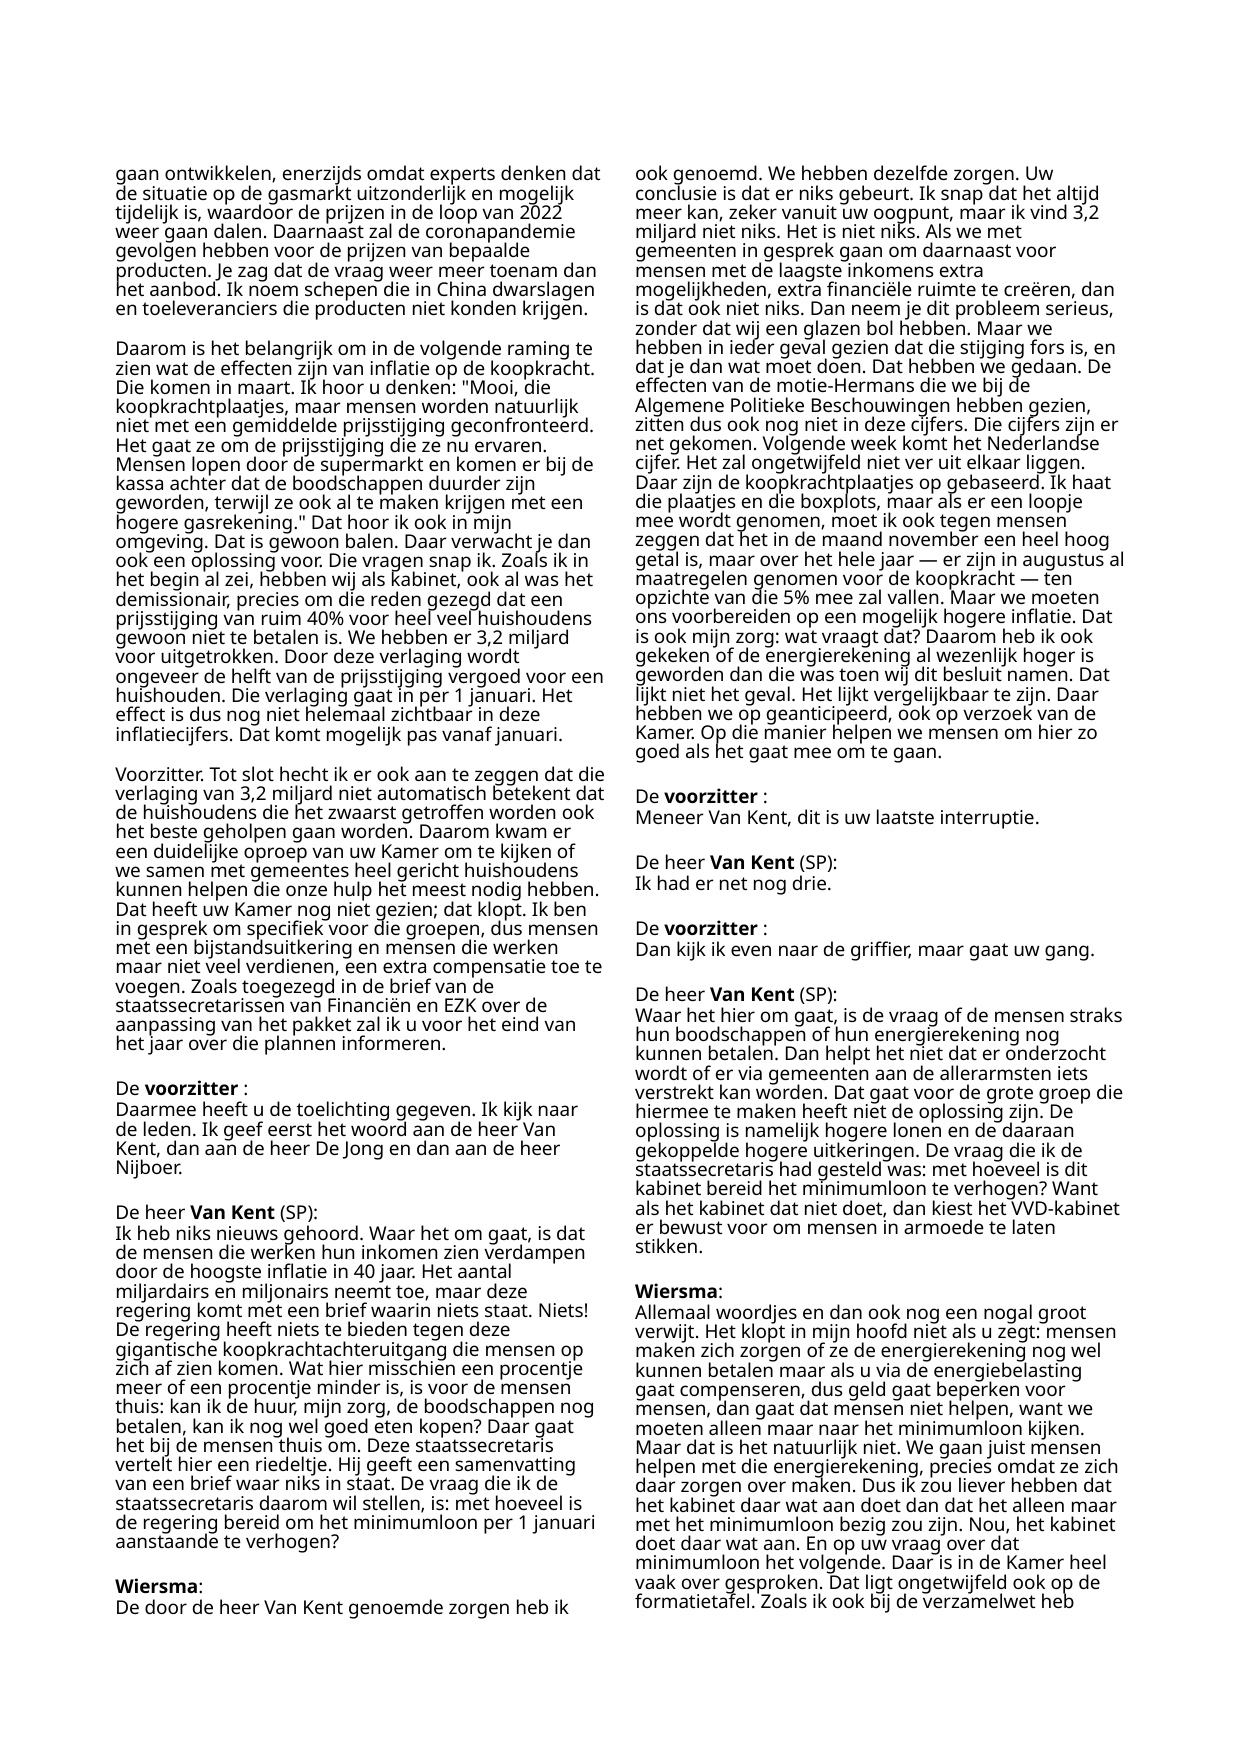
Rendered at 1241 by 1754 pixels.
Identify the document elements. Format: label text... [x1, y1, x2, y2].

text De heer Van Kent (SP): [635, 981, 1125, 1007]
text Meneer Van Kent, dit is uw laatste interruptie. [635, 809, 1125, 828]
text Ik had er net nog drie. [635, 875, 1125, 894]
text Ik heb niks nieuws gehoord. Waar het om gaat, is dat de mensen die werken hun inkomen zien verdampen door de hoogste inflatie in 40 jaar. Het aantal miljardairs en miljonairs neemt toe, maar deze regering komt met een brief waarin niets staat. Niets! De regering heeft niets te bieden tegen deze gigantische koopkrachtachteruitgang die mensen op zich af zien komen. Wat hier misschien een procentje meer of een procentje minder is, is voor de mensen thuis: kan ik de huur, mijn zorg, de boodschappen nog betalen, kan ik nog wel goed eten kopen? Daar gaat het bij de mensen thuis om. Deze staatssecretaris vertelt hier een riedeltje. Hij geeft een samenvatting van een brief waar niks in staat. De vraag die ik de staatssecretaris daarom wil stellen, is: met hoeveel is de regering bereid om het minimumloon per 1 januari aanstaande te verhogen? [115, 1225, 605, 1552]
text ook genoemd. We hebben dezelfde zorgen. Uw conclusie is dat er niks gebeurt. Ik snap dat het altijd meer kan, zeker vanuit uw oogpunt, maar ik vind 3,2 miljard niet niks. Het is niet niks. Als we met gemeenten in gesprek gaan om daarnaast voor mensen met de laagste inkomens extra mogelijkheden, extra financiële ruimte te creëren, dan is dat ook niet niks. Dan neem je dit probleem serieus, zonder dat wij een glazen bol hebben. Maar we hebben in ieder geval gezien dat die stijging fors is, en dat je dan wat moet doen. Dat hebben we gedaan. De effecten van de motie-Hermans die we bij de Algemene Politieke Beschouwingen hebben gezien, zitten dus ook nog niet in deze cijfers. Die cijfers zijn er net gekomen. Volgende week komt het Nederlandse cijfer. Het zal ongetwijfeld niet ver uit elkaar liggen. Daar zijn de koopkrachtplaatjes op gebaseerd. Ik haat die plaatjes en die boxplots, maar als er een loopje mee wordt genomen, moet ik ook tegen mensen zeggen dat het in de maand november een heel hoog getal is, maar over het hele jaar — er zijn in augustus al maatregelen genomen voor de koopkracht — ten opzichte van die 5% mee zal vallen. Maar we moeten ons voorbereiden op een mogelijk hogere inflatie. Dat is ook mijn zorg: wat vraagt dat? Daarom heb ik ook gekeken of de energierekening al wezenlijk hoger is geworden dan die was toen wij dit besluit namen. Dat lijkt niet het geval. Het lijkt vergelijkbaar te zijn. Daar hebben we op geanticipeerd, ook op verzoek van de Kamer. Op die manier helpen we mensen om hier zo goed als het gaat mee om te gaan. [635, 165, 1125, 763]
text Allemaal woordjes en dan ook nog een nogal groot verwijt. Het klopt in mijn hoofd niet als u zegt: mensen maken zich zorgen of ze de energierekening nog wel kunnen betalen maar als u via de energiebelasting gaat compenseren, dus geld gaat beperken voor mensen, dan gaat dat mensen niet helpen, want we moeten alleen maar naar het minimumloon kijken. Maar dat is het natuurlijk niet. We gaan juist mensen helpen met die energierekening, precies omdat ze zich daar zorgen over maken. Dus ik zou liever hebben dat het kabinet daar wat aan doet dan dat het alleen maar met het minimumloon bezig zou zijn. Nou, het kabinet doet daar wat aan. En op uw vraag over dat minimumloon het volgende. Daar is in de Kamer heel vaak over gesproken. Dat ligt ongetwijfeld ook op de formatietafel. Zoals ik ook bij de verzamelwet heb [635, 1304, 1125, 1612]
text De heer Van Kent (SP): [115, 1199, 605, 1225]
text Wiersma: [635, 1278, 1125, 1304]
text Dan kijk ik even naar de griffier, maar gaat uw gang. [635, 941, 1125, 960]
text Daarom is het belangrijk om in de volgende raming te zien wat de effecten zijn van inflatie op de koopkracht. Die komen in maart. Ik hoor u denken: "Mooi, die koopkrachtplaatjes, maar mensen worden natuurlijk niet met een gemiddelde prijsstijging geconfronteerd. Het gaat ze om de prijsstijging die ze nu ervaren. Mensen lopen door de supermarkt en komen er bij de kassa achter dat de boodschappen duurder zijn geworden, terwijl ze ook al te maken krijgen met een hogere gasrekening." Dat hoor ik ook in mijn omgeving. Dat is gewoon balen. Daar verwacht je dan ook een oplossing voor. Die vragen snap ik. Zoals ik in het begin al zei, hebben wij als kabinet, ook al was het demissionair, precies om die reden gezegd dat een prijsstijging van ruim 40% voor heel veel huishoudens gewoon niet te betalen is. We hebben er 3,2 miljard voor uitgetrokken. Door deze verlaging wordt ongeveer de helft van de prijsstijging vergoed voor een huishouden. Die verlaging gaat in per 1 januari. Het effect is dus nog niet helemaal zichtbaar in deze inflatiecijfers. Dat komt mogelijk pas vanaf januari. [115, 340, 605, 745]
text De voorzitter : [635, 915, 1125, 941]
text Daarmee heeft u de toelichting gegeven. Ik kijk naar de leden. Ik geef eerst het woord aan de heer Van Kent, dan aan de heer De Jong en dan aan de heer Nijboer. [115, 1101, 605, 1178]
text De voorzitter : [635, 783, 1125, 809]
text De door de heer Van Kent genoemde zorgen heb ik [115, 1599, 605, 1618]
text De heer Van Kent (SP): [635, 849, 1125, 875]
text Waar het hier om gaat, is de vraag of de mensen straks hun boodschappen of hun energierekening nog kunnen betalen. Dan helpt het niet dat er onderzocht wordt of er via gemeenten aan de allerarmsten iets verstrekt kan worden. Dat gaat voor de grote groep die hiermee te maken heeft niet de oplossing zijn. De oplossing is namelijk hogere lonen en de daaraan gekoppelde hogere uitkeringen. De vraag die ik de staatssecretaris had gesteld was: met hoeveel is dit kabinet bereid het minimumloon te verhogen? Want als het kabinet dat niet doet, dan kiest het VVD-kabinet er bewust voor om mensen in armoede te laten stikken. [635, 1007, 1125, 1257]
text gaan ontwikkelen, enerzijds omdat experts denken dat de situatie op de gasmarkt uitzonderlijk en mogelijk tijdelijk is, waardoor de prijzen in de loop van 2022 weer gaan dalen. Daarnaast zal de coronapandemie gevolgen hebben voor de prijzen van bepaalde producten. Je zag dat de vraag weer meer toenam dan het aanbod. Ik noem schepen die in China dwarslagen en toeleveranciers die producten niet konden krijgen. [115, 165, 605, 319]
text De voorzitter : [115, 1076, 605, 1101]
text Voorzitter. Tot slot hecht ik er ook aan te zeggen dat die verlaging van 3,2 miljard niet automatisch betekent dat de huishoudens die het zwaarst getroffen worden ook het beste geholpen gaan worden. Daarom kwam er een duidelijke oproep van uw Kamer om te kijken of we samen met gemeentes heel gericht huishoudens kunnen helpen die onze hulp het meest nodig hebben. Dat heeft uw Kamer nog niet gezien; dat klopt. Ik ben in gesprek om specifiek voor die groepen, dus mensen met een bijstandsuitkering en mensen die werken maar niet veel verdienen, een extra compensatie toe te voegen. Zoals toegezegd in de brief van de staatssecretarissen van Financiën en EZK over de aanpassing van het pakket zal ik u voor het eind van het jaar over die plannen informeren. [115, 766, 605, 1055]
text Wiersma: [115, 1573, 605, 1599]
